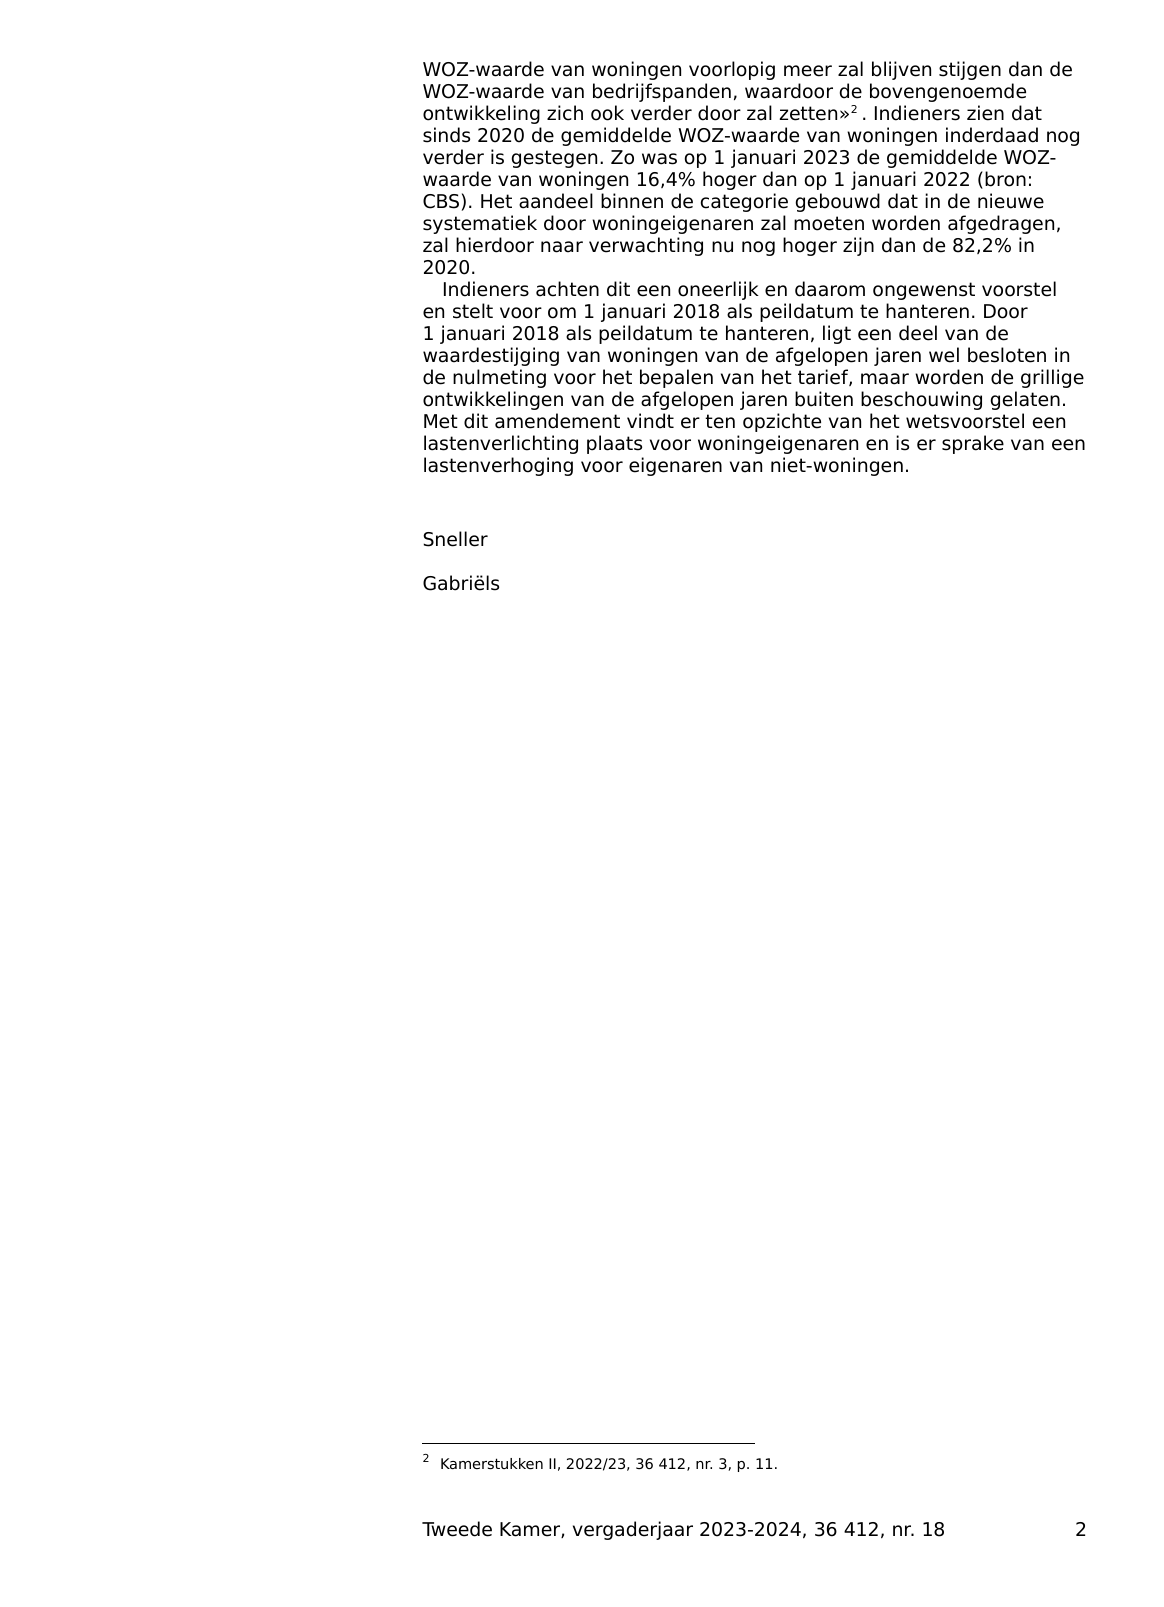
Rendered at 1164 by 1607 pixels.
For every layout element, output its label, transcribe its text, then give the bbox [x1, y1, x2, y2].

text Sneller Gabriëls [422, 507, 1087, 594]
text Kamerstukken II, 2022/23, 36 412, nr. 3, p. 11. [422, 1452, 1087, 1474]
text WOZ-waarde van woningen voorlopig meer zal blijven stijgen dan de WOZ-waarde van bedrijfspanden, waardoor de bovengenoemde ontwikkeling zich ook verder door zal zetten». Indieners zien dat sinds 2020 de gemiddelde WOZ-waarde van woningen inderdaad nog verder is gestegen. Zo was op 1 januari 2023 de gemiddelde WOZ-waarde van woningen 16,4% hoger dan op 1 januari 2022 (bron: CBS). Het aandeel binnen de categorie gebouwd dat in de nieuwe systematiek door woningeigenaren zal moeten worden afgedragen, zal hierdoor naar verwachting nu nog hoger zijn dan de 82,2% in 2020. [422, 59, 1087, 279]
text Indieners achten dit een oneerlijk en daarom ongewenst voorstel en stelt voor om 1 januari 2018 als peildatum te hanteren. Door 1 januari 2018 als peildatum te hanteren, ligt een deel van de waardestijging van woningen van de afgelopen jaren wel besloten in de nulmeting voor het bepalen van het tarief, maar worden de grillige ontwikkelingen van de afgelopen jaren buiten beschouwing gelaten. Met dit amendement vindt er ten opzichte van het wetsvoorstel een lastenverlichting plaats voor woningeigenaren en is er sprake van een lastenverhoging voor eigenaren van niet-woningen. [422, 279, 1087, 477]
